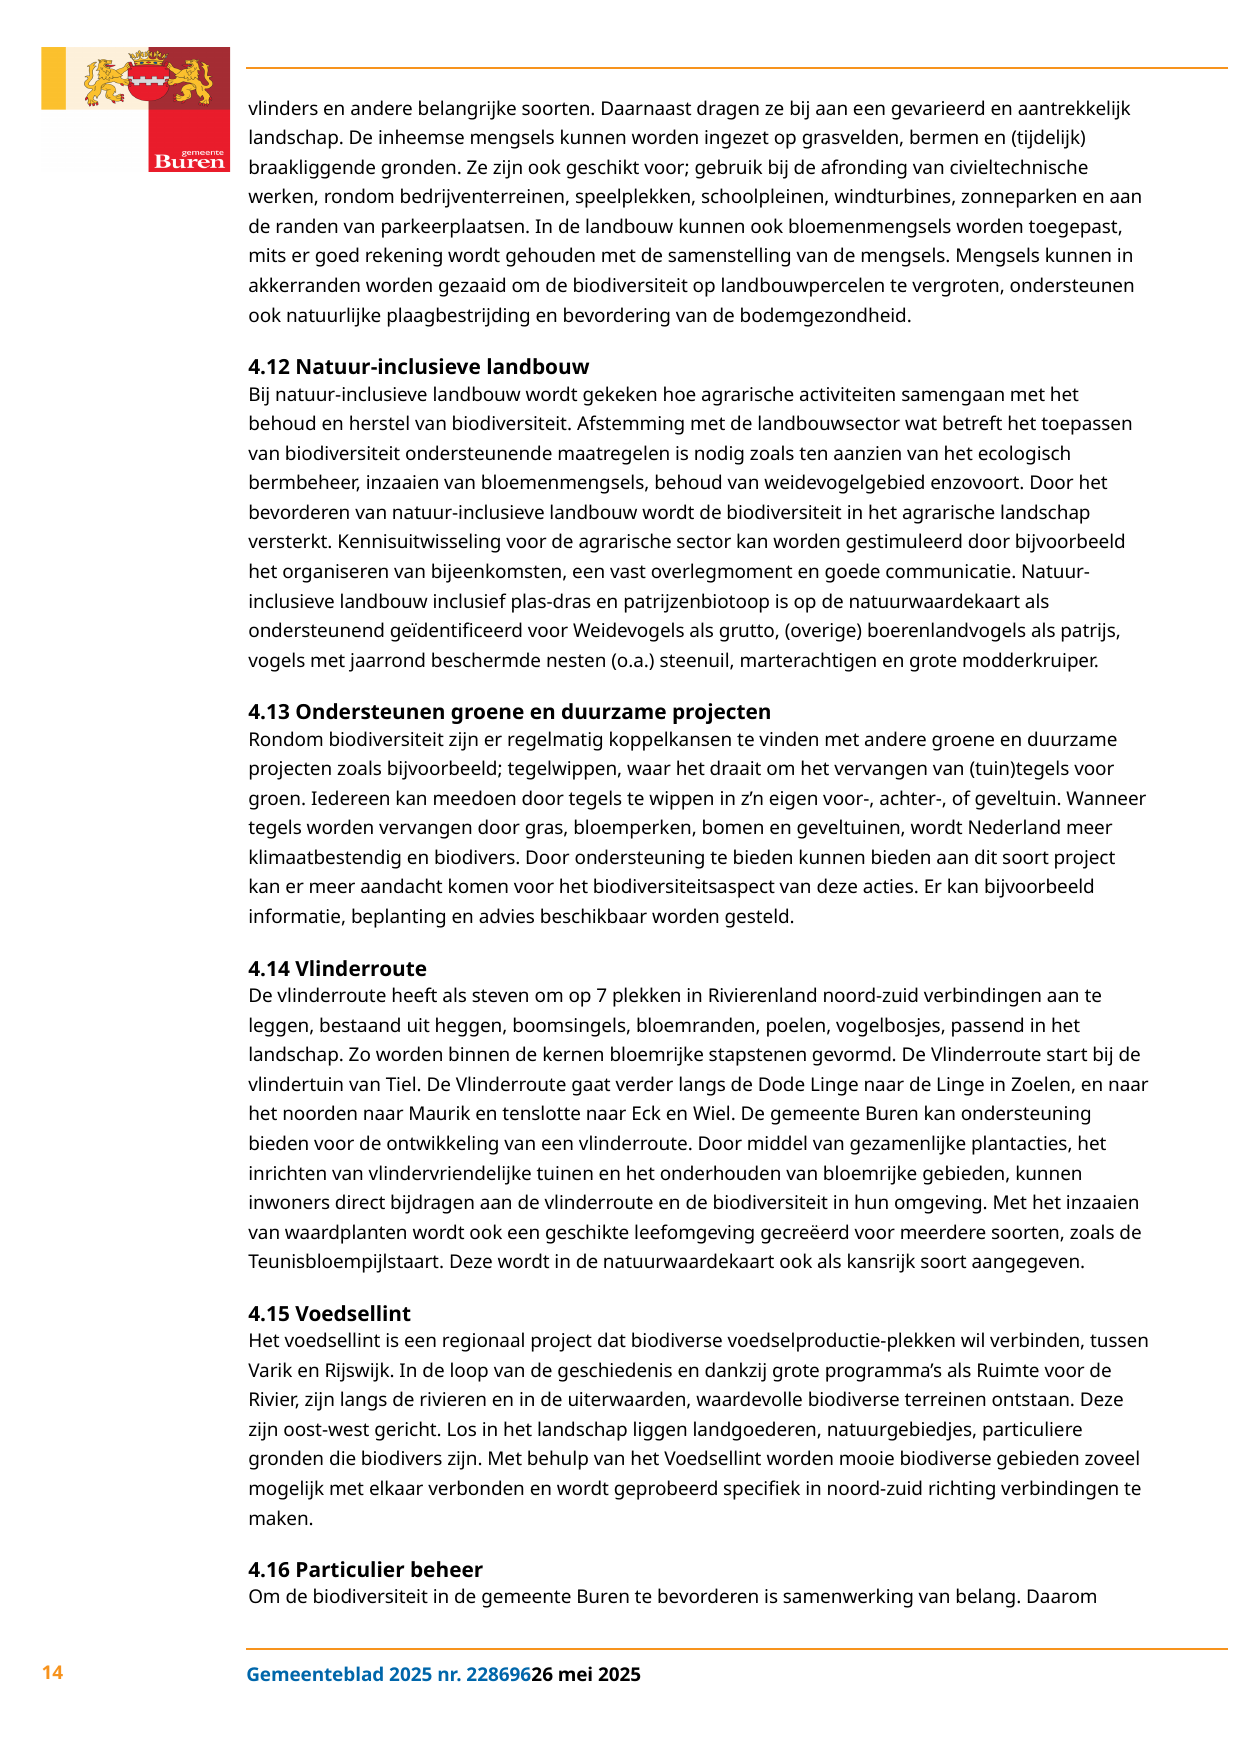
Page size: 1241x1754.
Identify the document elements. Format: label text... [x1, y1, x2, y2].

text De vlinderroute heeft als steven om op 7 plekken in Rivierenland noord-zuid verbindingen aan te leggen, bestaand uit heggen, boomsingels, bloemranden, poelen, vogelbosjes, passend in het landschap. Zo worden binnen de kernen bloemrijke stapstenen gevormd. De Vlinderroute start bij de vlindertuin van Tiel. De Vlinderroute gaat verder langs de Dode Linge naar de Linge in Zoelen, en naar het noorden naar Maurik en tenslotte naar Eck en Wiel. De gemeente Buren kan ondersteuning bieden voor de ontwikkeling van een vlinderroute. Door middel van gezamenlijke plantacties, het inrichten van vlindervriendelijke tuinen en het onderhouden van bloemrijke gebieden, kunnen inwoners direct bijdragen aan de vlinderroute en de biodiversiteit in hun omgeving. Met het inzaaien van waardplanten wordt ook een geschikte leefomgeving gecreëerd voor meerdere soorten, zoals de Teunisbloempijlstaart. Deze wordt in de natuurwaardekaart ook als kansrijk soort aangegeven. [248, 982, 1152, 1274]
text 4.12 Natuur-inclusieve landbouw [248, 352, 1152, 381]
text 4.14 Vlinderroute [248, 954, 1152, 982]
text 4.15 Voedsellint [248, 1299, 1152, 1327]
text Rondom biodiversiteit zijn er regelmatig koppelkansen te vinden met andere groene en duurzame projecten zoals bijvoorbeeld; tegelwippen, waar het draait om het vervangen van (tuin)tegels voor groen. Iedereen kan meedoen door tegels te wippen in z’n eigen voor-, achter-, of geveltuin. Wanneer tegels worden vervangen door gras, bloemperken, bomen en geveltuinen, wordt Nederland meer klimaatbestendig en biodivers. Door ondersteuning te bieden kunnen bieden aan dit soort project kan er meer aandacht komen voor het biodiversiteitsaspect van deze acties. Er kan bijvoorbeeld informatie, beplanting en advies beschikbaar worden gesteld. [248, 726, 1152, 929]
text 4.13 Ondersteunen groene en duurzame projecten [248, 697, 1152, 726]
text Om de biodiversiteit in de gemeente Buren te bevorderen is samenwerking van belang. Daarom [248, 1584, 1152, 1609]
picture [41, 47, 231, 172]
text 4.16 Particulier beheer [248, 1555, 1152, 1584]
text Bij natuur-inclusieve landbouw wordt gekeken hoe agrarische activiteiten samengaan met het behoud en herstel van biodiversiteit. Afstemming met de landbouwsector wat betreft het toepassen van biodiversiteit ondersteunende maatregelen is nodig zoals ten aanzien van het ecologisch bermbeheer, inzaaien van bloemenmengsels, behoud van weidevogelgebied enzovoort. Door het bevorderen van natuur-inclusieve landbouw wordt de biodiversiteit in het agrarische landschap versterkt. Kennisuitwisseling voor de agrarische sector kan worden gestimuleerd door bijvoorbeeld het organiseren van bijeenkomsten, een vast overlegmoment en goede communicatie. Natuur-inclusieve landbouw inclusief plas-dras en patrijzenbiotoop is op de natuurwaardekaart als ondersteunend geïdentificeerd voor Weidevogels als grutto, (overige) boerenlandvogels als patrijs, vogels met jaarrond beschermde nesten (o.a.) steenuil, marterachtigen en grote modderkruiper. [248, 381, 1152, 673]
text Het voedsellint is een regionaal project dat biodiverse voedselproductie-plekken wil verbinden, tussen Varik en Rijswijk. In de loop van de geschiedenis en dankzij grote programma’s als Ruimte voor de Rivier, zijn langs de rivieren en in de uiterwaarden, waardevolle biodiverse terreinen ontstaan. Deze zijn oost-west gericht. Los in het landschap liggen landgoederen, natuurgebiedjes, particuliere gronden die biodivers zijn. Met behulp van het Voedsellint worden mooie biodiverse gebieden zoveel mogelijk met elkaar verbonden en wordt geprobeerd specifiek in noord-zuid richting verbindingen te maken. [248, 1327, 1152, 1531]
text vlinders en andere belangrijke soorten. Daarnaast dragen ze bij aan een gevarieerd en aantrekkelijk landschap. De inheemse mengsels kunnen worden ingezet op grasvelden, bermen en (tijdelijk) braakliggende gronden. Ze zijn ook geschikt voor; gebruik bij de afronding van civieltechnische werken, rondom bedrijventerreinen, speelplekken, schoolpleinen, windturbines, zonneparken en aan de randen van parkeerplaatsen. In de landbouw kunnen ook bloemenmengsels worden toegepast, mits er goed rekening wordt gehouden met de samenstelling van de mengsels. Mengsels kunnen in akkerranden worden gezaaid om de biodiversiteit op landbouwpercelen te vergroten, ondersteunen ook natuurlijke plaagbestrijding en bevordering van de bodemgezondheid. [248, 95, 1152, 328]
